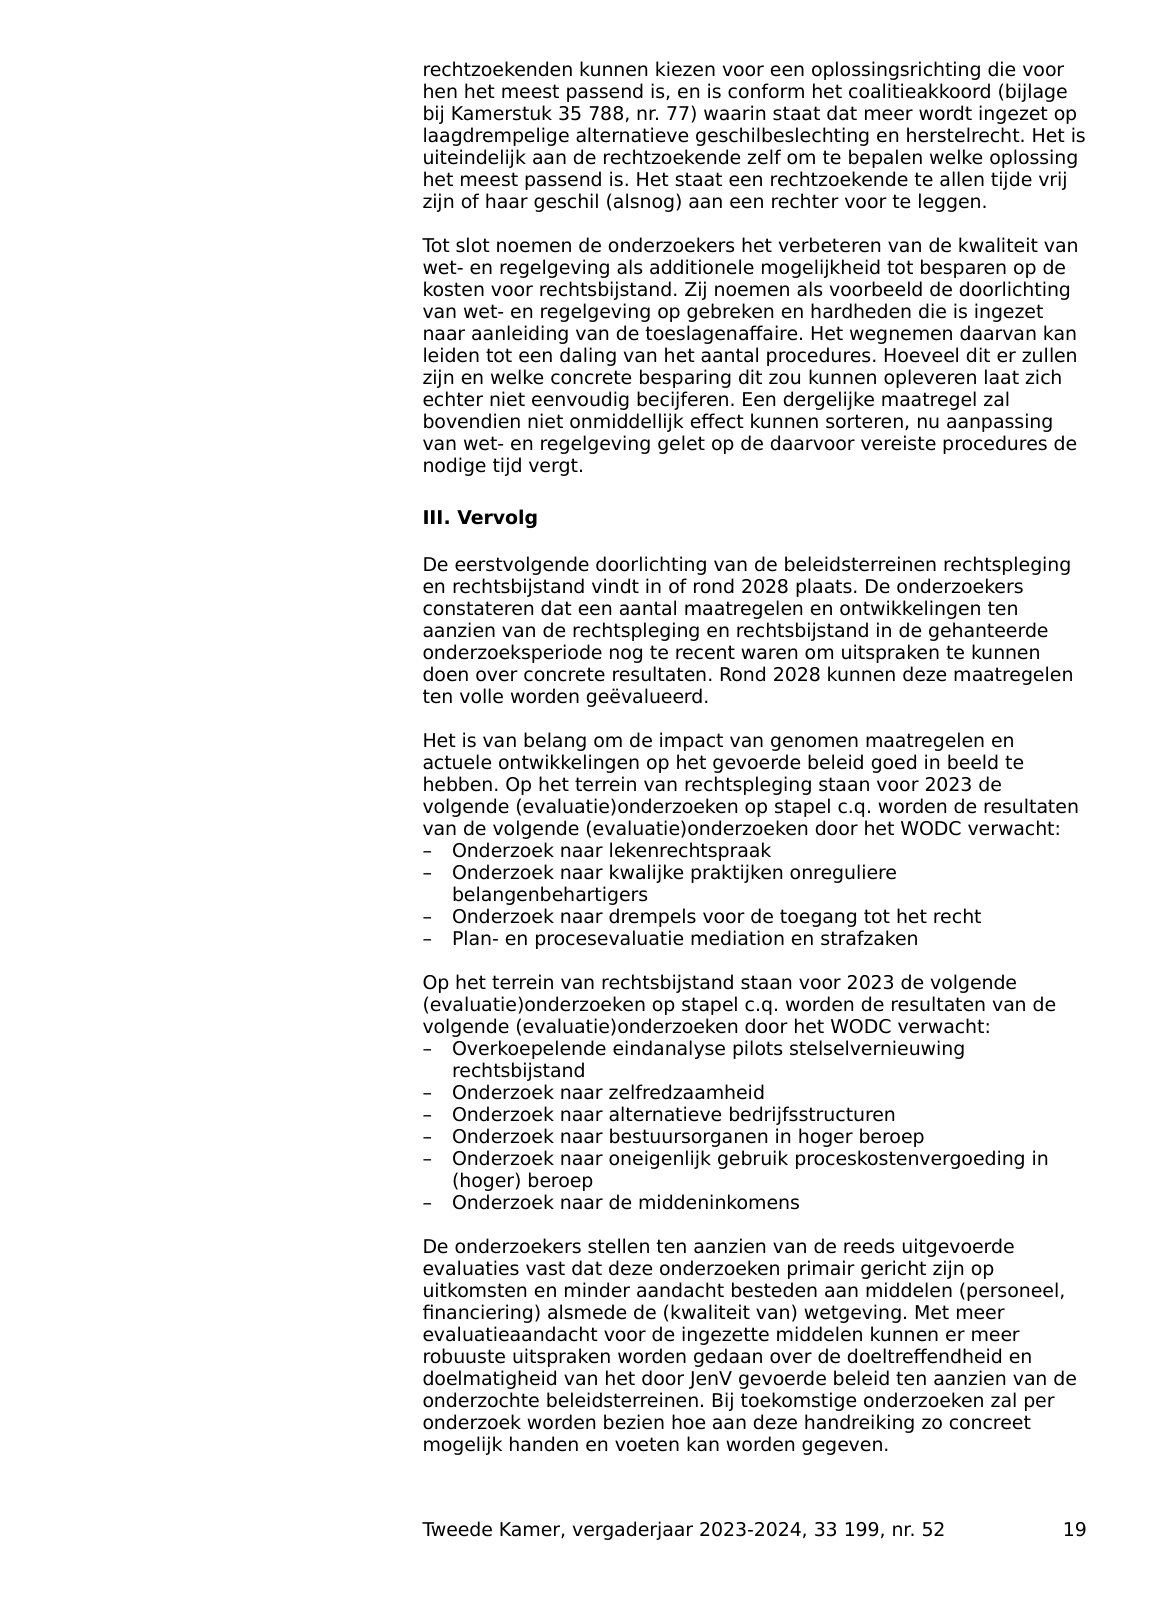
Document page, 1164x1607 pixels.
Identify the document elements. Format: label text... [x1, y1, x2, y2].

text – Onderzoek naar kwalijke praktijken onreguliere belangenbehartigers [422, 862, 1087, 906]
text Tot slot noemen de onderzoekers het verbeteren van de kwaliteit van wet- en regelgeving als additionele mogelijkheid tot besparen op de kosten voor rechtsbijstand. Zij noemen als voorbeeld de doorlichting van wet- en regelgeving op gebreken en hardheden die is ingezet naar aanleiding van de toeslagenaffaire. Het wegnemen daarvan kan leiden tot een daling van het aantal procedures. Hoeveel dit er zullen zijn en welke concrete besparing dit zou kunnen opleveren laat zich echter niet eenvoudig becijferen. Een dergelijke maatregel zal bovendien niet onmiddellijk effect kunnen sorteren, nu aanpassing van wet- en regelgeving gelet op de daarvoor vereiste procedures de nodige tijd vergt. [422, 235, 1087, 477]
text – Overkoepelende eindanalyse pilots stelselvernieuwing rechtsbijstand [422, 1038, 1087, 1082]
text – Onderzoek naar alternatieve bedrijfsstructuren [422, 1104, 1087, 1126]
text – Onderzoek naar de middeninkomens [422, 1192, 1087, 1214]
text rechtzoekenden kunnen kiezen voor een oplossingsrichting die voor hen het meest passend is, en is conform het coalitieakkoord (bijlage bij Kamerstuk 35 788, nr. 77) waarin staat dat meer wordt ingezet op laagdrempelige alternatieve geschilbeslechting en herstelrecht. Het is uiteindelijk aan de rechtzoekende zelf om te bepalen welke oplossing het meest passend is. Het staat een rechtzoekende te allen tijde vrij zijn of haar geschil (alsnog) aan een rechter voor te leggen. [422, 59, 1087, 213]
text – Onderzoek naar zelfredzaamheid [422, 1082, 1087, 1104]
text – Onderzoek naar bestuursorganen in hoger beroep [422, 1126, 1087, 1148]
subtitle III. Vervolg [422, 507, 1087, 529]
text – Onderzoek naar oneigenlijk gebruik proceskostenvergoeding in (hoger) beroep [422, 1148, 1087, 1192]
text De eerstvolgende doorlichting van de beleidsterreinen rechtspleging en rechtsbijstand vindt in of rond 2028 plaats. De onderzoekers constateren dat een aantal maatregelen en ontwikkelingen ten aanzien van de rechtspleging en rechtsbijstand in de gehanteerde onderzoeksperiode nog te recent waren om uitspraken te kunnen doen over concrete resultaten. Rond 2028 kunnen deze maatregelen ten volle worden geëvalueerd. [422, 554, 1087, 708]
text – Onderzoek naar drempels voor de toegang tot het recht [422, 906, 1087, 928]
text De onderzoekers stellen ten aanzien van de reeds uitgevoerde evaluaties vast dat deze onderzoeken primair gericht zijn op uitkomsten en minder aandacht besteden aan middelen (personeel, financiering) alsmede de (kwaliteit van) wetgeving. Met meer evaluatieaandacht voor de ingezette middelen kunnen er meer robuuste uitspraken worden gedaan over de doeltreffendheid en doelmatigheid van het door JenV gevoerde beleid ten aanzien van de onderzochte beleidsterreinen. Bij toekomstige onderzoeken zal per onderzoek worden bezien hoe aan deze handreiking zo concreet mogelijk handen en voeten kan worden gegeven. [422, 1236, 1087, 1456]
text – Plan- en procesevaluatie mediation en strafzaken [422, 928, 1087, 950]
text Het is van belang om de impact van genomen maatregelen en actuele ontwikkelingen op het gevoerde beleid goed in beeld te hebben. Op het terrein van rechtspleging staan voor 2023 de volgende (evaluatie)onderzoeken op stapel c.q. worden de resultaten van de volgende (evaluatie)onderzoeken door het WODC verwacht: [422, 730, 1087, 840]
text – Onderzoek naar lekenrechtspraak [422, 840, 1087, 862]
text Op het terrein van rechtsbijstand staan voor 2023 de volgende (evaluatie)onderzoeken op stapel c.q. worden de resultaten van de volgende (evaluatie)onderzoeken door het WODC verwacht: [422, 972, 1087, 1038]
